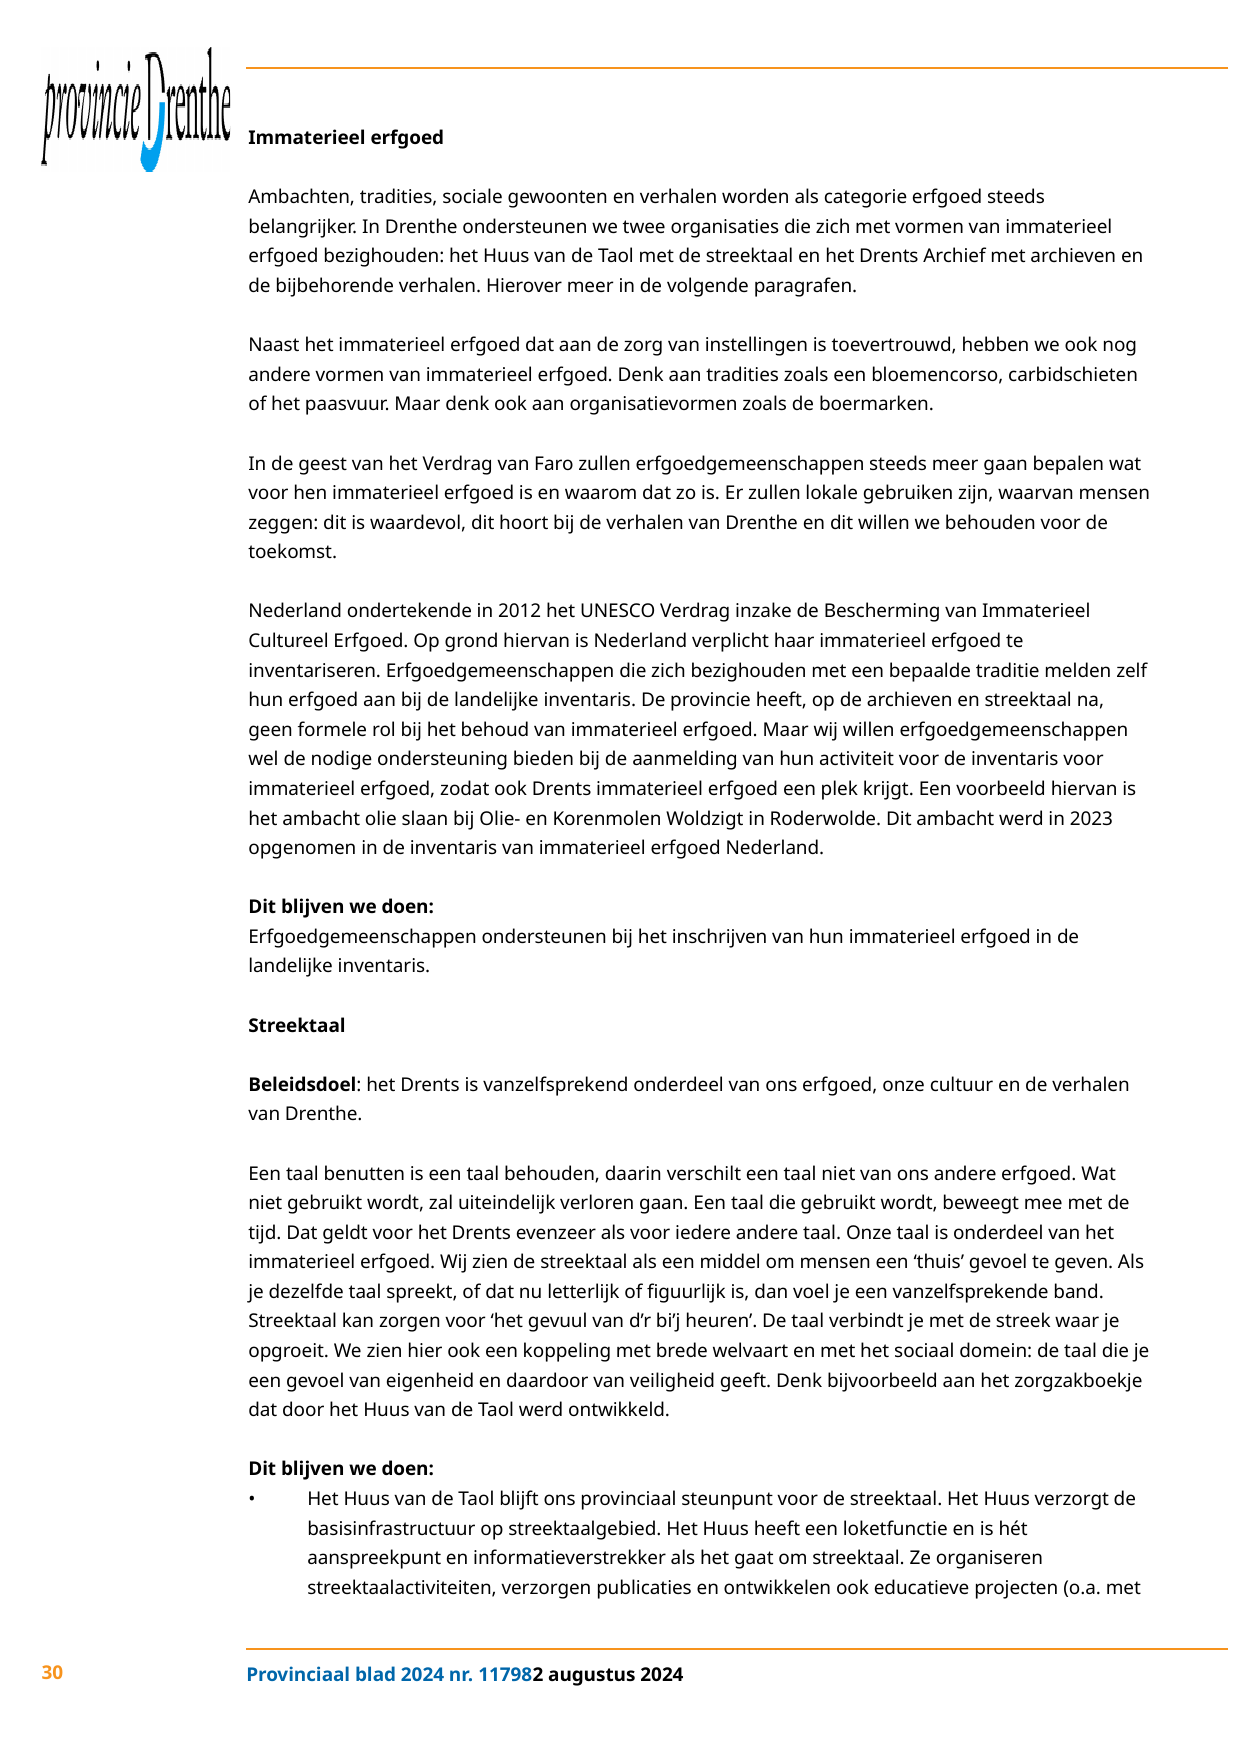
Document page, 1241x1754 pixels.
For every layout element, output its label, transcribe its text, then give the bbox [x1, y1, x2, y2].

text Beleidsdoel: het Drents is vanzelfsprekend onderdeel van ons erfgoed, onze cultuur en de verhalen van Drenthe. [248, 1071, 1152, 1126]
list Het Huus van de Taol blijft ons provinciaal steunpunt voor de streektaal. Het Huus verzorgt de basisinfrastructuur op streektaalgebied. Het Huus heeft een loketfunctie en is hét aanspreekpunt en informatieverstrekker als het gaat om streektaal. Ze organiseren streektaalactiviteiten, verzorgen publicaties en ontwikkelen ook educatieve projecten (o.a. met [248, 1485, 1152, 1600]
text Immaterieel erfgoed [248, 124, 1152, 150]
text In de geest van het Verdrag van Faro zullen erfgoedgemeenschappen steeds meer gaan bepalen wat voor hen immaterieel erfgoed is en waarom dat zo is. Er zullen lokale gebruiken zijn, waarvan mensen zeggen: dit is waardevol, dit hoort bij de verhalen van Drenthe en dit willen we behouden voor de toekomst. [248, 450, 1152, 564]
text Dit blijven we doen: [248, 1456, 1152, 1481]
text Ambachten, tradities, sociale gewoonten en verhalen worden als categorie erfgoed steeds belangrijker. In Drenthe ondersteunen we twee organisaties die zich met vormen van immaterieel erfgoed bezighouden: het Huus van de Taol met de streektaal en het Drents Archief met archieven en de bijbehorende verhalen. Hierover meer in de volgende paragrafen. [248, 183, 1152, 298]
picture [41, 47, 231, 172]
text Dit blijven we doen: [248, 893, 1152, 919]
text Naast het immaterieel erfgoed dat aan de zorg van instellingen is toevertrouwd, hebben we ook nog andere vormen van immaterieel erfgoed. Denk aan tradities zoals een bloemencorso, carbidschieten of het paasvuur. Maar denk ook aan organisatievormen zoals de boermarken. [248, 331, 1152, 416]
text Streektaal [248, 1012, 1152, 1038]
text Nederland ondertekende in 2012 het UNESCO Verdrag inzake de Bescherming van Immaterieel Cultureel Erfgoed. Op grond hiervan is Nederland verplicht haar immaterieel erfgoed te inventariseren. Erfgoedgemeenschappen die zich bezighouden met een bepaalde traditie melden zelf hun erfgoed aan bij de landelijke inventaris. De provincie heeft, op de archieven en streektaal na, geen formele rol bij het behoud van immaterieel erfgoed. Maar wij willen erfgoedgemeenschappen wel de nodige ondersteuning bieden bij de aanmelding van hun activiteit voor de inventaris voor immaterieel erfgoed, zodat ook Drents immaterieel erfgoed een plek krijgt. Een voorbeeld hiervan is het ambacht olie slaan bij Olie- en Korenmolen Woldzigt in Roderwolde. Dit ambacht werd in 2023 opgenomen in de inventaris van immaterieel erfgoed Nederland. [248, 598, 1152, 860]
text Erfgoedgemeenschappen ondersteunen bij het inschrijven van hun immaterieel erfgoed in de landelijke inventaris. [248, 923, 1152, 978]
text Een taal benutten is een taal behouden, daarin verschilt een taal niet van ons andere erfgoed. Wat niet gebruikt wordt, zal uiteindelijk verloren gaan. Een taal die gebruikt wordt, beweegt mee met de tijd. Dat geldt voor het Drents evenzeer als voor iedere andere taal. Onze taal is onderdeel van het immaterieel erfgoed. Wij zien de streektaal als een middel om mensen een ‘thuis’ gevoel te geven. Als je dezelfde taal spreekt, of dat nu letterlijk of figuurlijk is, dan voel je een vanzelfsprekende band. Streektaal kan zorgen voor ‘het gevuul van d’r bi’j heuren’. De taal verbindt je met de streek waar je opgroeit. We zien hier ook een koppeling met brede welvaart en met het sociaal domein: de taal die je een gevoel van eigenheid en daardoor van veiligheid geeft. Denk bijvoorbeeld aan het zorgzakboekje dat door het Huus van de Taol werd ontwikkeld. [248, 1160, 1152, 1422]
